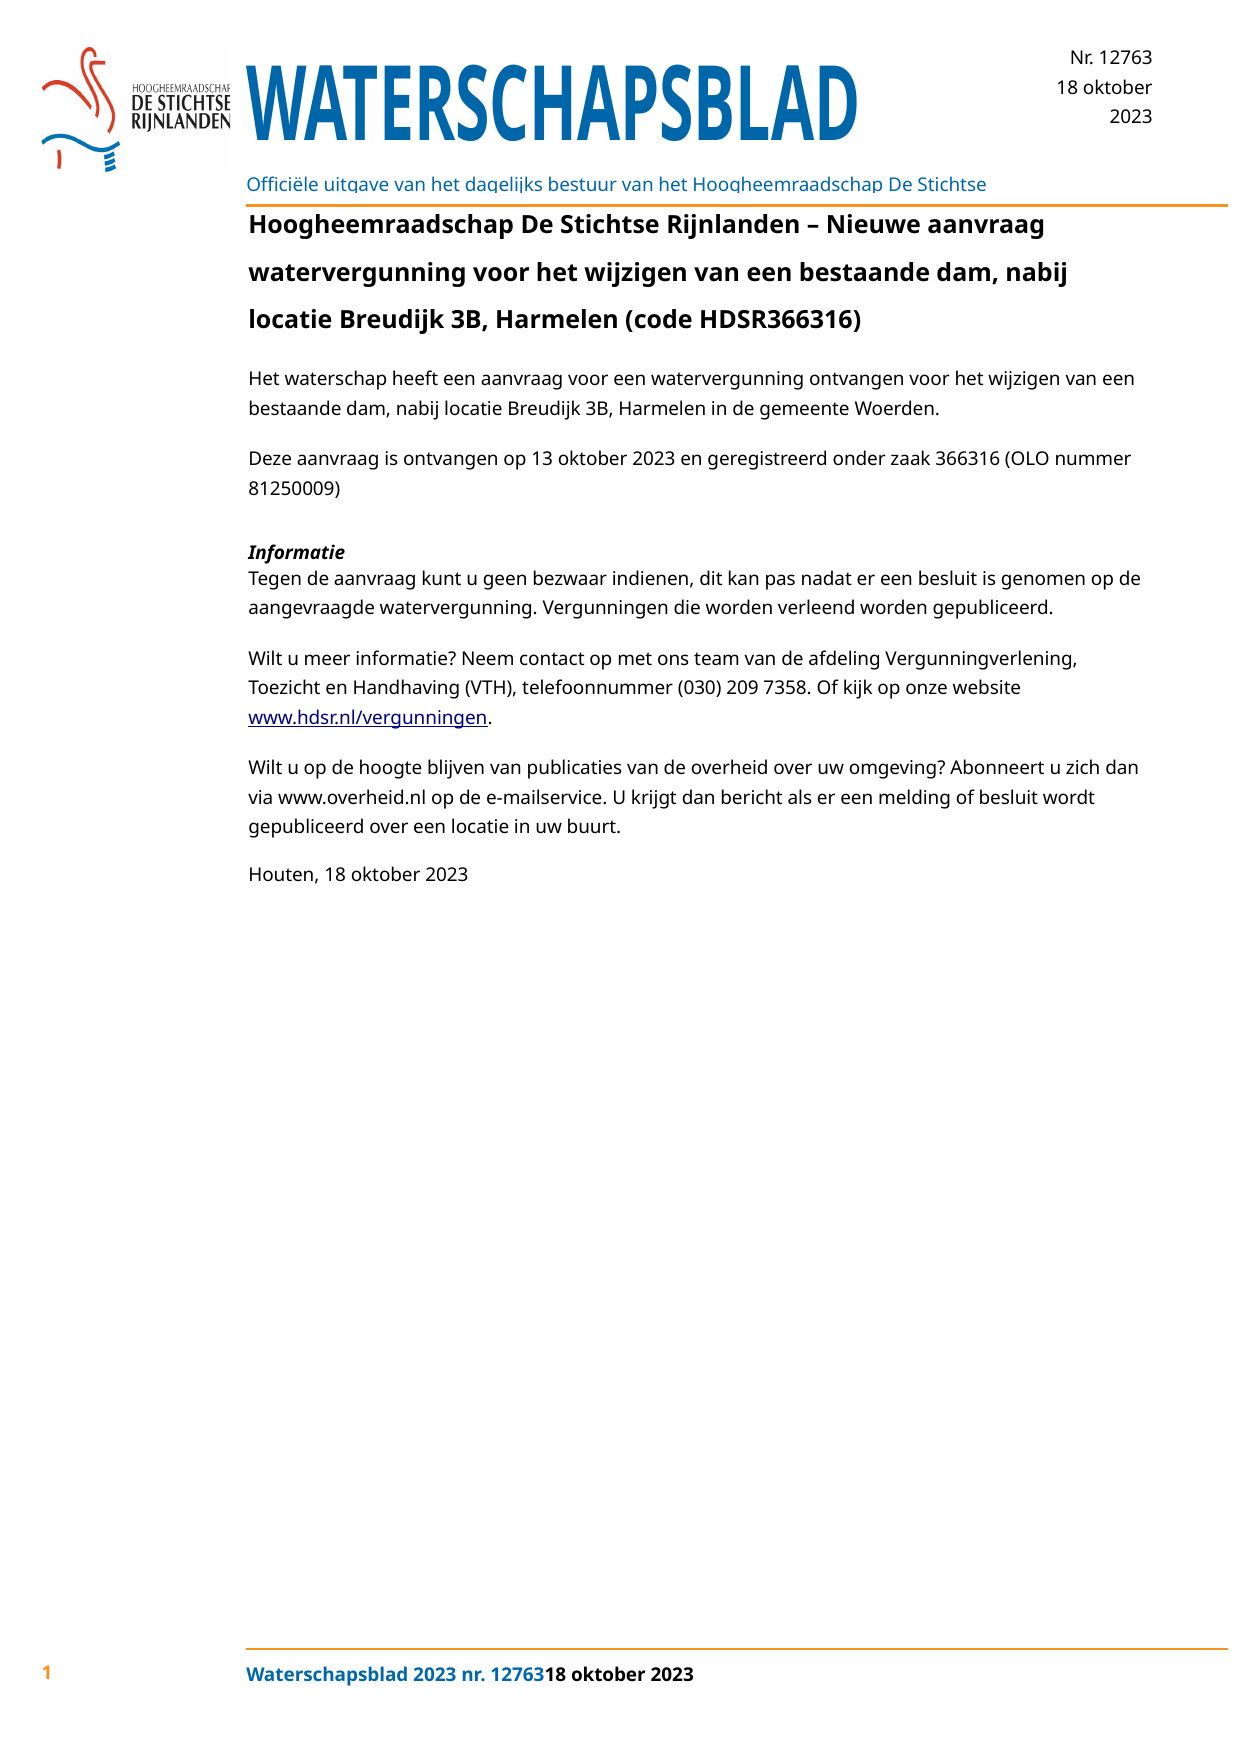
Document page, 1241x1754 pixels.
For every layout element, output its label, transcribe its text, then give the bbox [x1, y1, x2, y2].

text Hoogheemraadschap De Stichtse Rijnlanden – Nieuwe aanvraag watervergunning voor het wijzigen van een bestaande dam, nabij locatie Breudijk 3B, Harmelen (code HDSR366316) [248, 207, 1152, 336]
text Houten, 18 oktober 2023 [248, 861, 1152, 887]
picture [41, 47, 231, 172]
text Wilt u op de hoogte blijven van publicaties van de overheid over uw omgeving? Abonneert u zich dan via www.overheid.nl op de e-mailservice. U krijgt dan bericht als er een melding of besluit wordt gepubliceerd over een locatie in uw buurt. [248, 754, 1152, 839]
text Tegen de aanvraag kunt u geen bezwaar indienen, dit kan pas nadat er een besluit is genomen op de aangevraagde watervergunning. Vergunningen die worden verleend worden gepubliceerd. [248, 565, 1152, 620]
text Informatie [248, 539, 1152, 565]
text Het waterschap heeft een aanvraag voor een watervergunning ontvangen voor het wijzigen van een bestaande dam, nabij locatie Breudijk 3B, Harmelen in de gemeente Woerden. [248, 366, 1152, 421]
text Wilt u meer informatie? Neem contact op met ons team van de afdeling Vergunningverlening, Toezicht en Handhaving (VTH), telefoonnummer (030) 209 7358. Of kijk op onze website www.hdsr.nl/vergunningen. [248, 645, 1152, 730]
text Deze aanvraag is ontvangen op 13 oktober 2023 en geregistreerd onder zaak 366316 (OLO nummer 81250009) [248, 446, 1152, 501]
